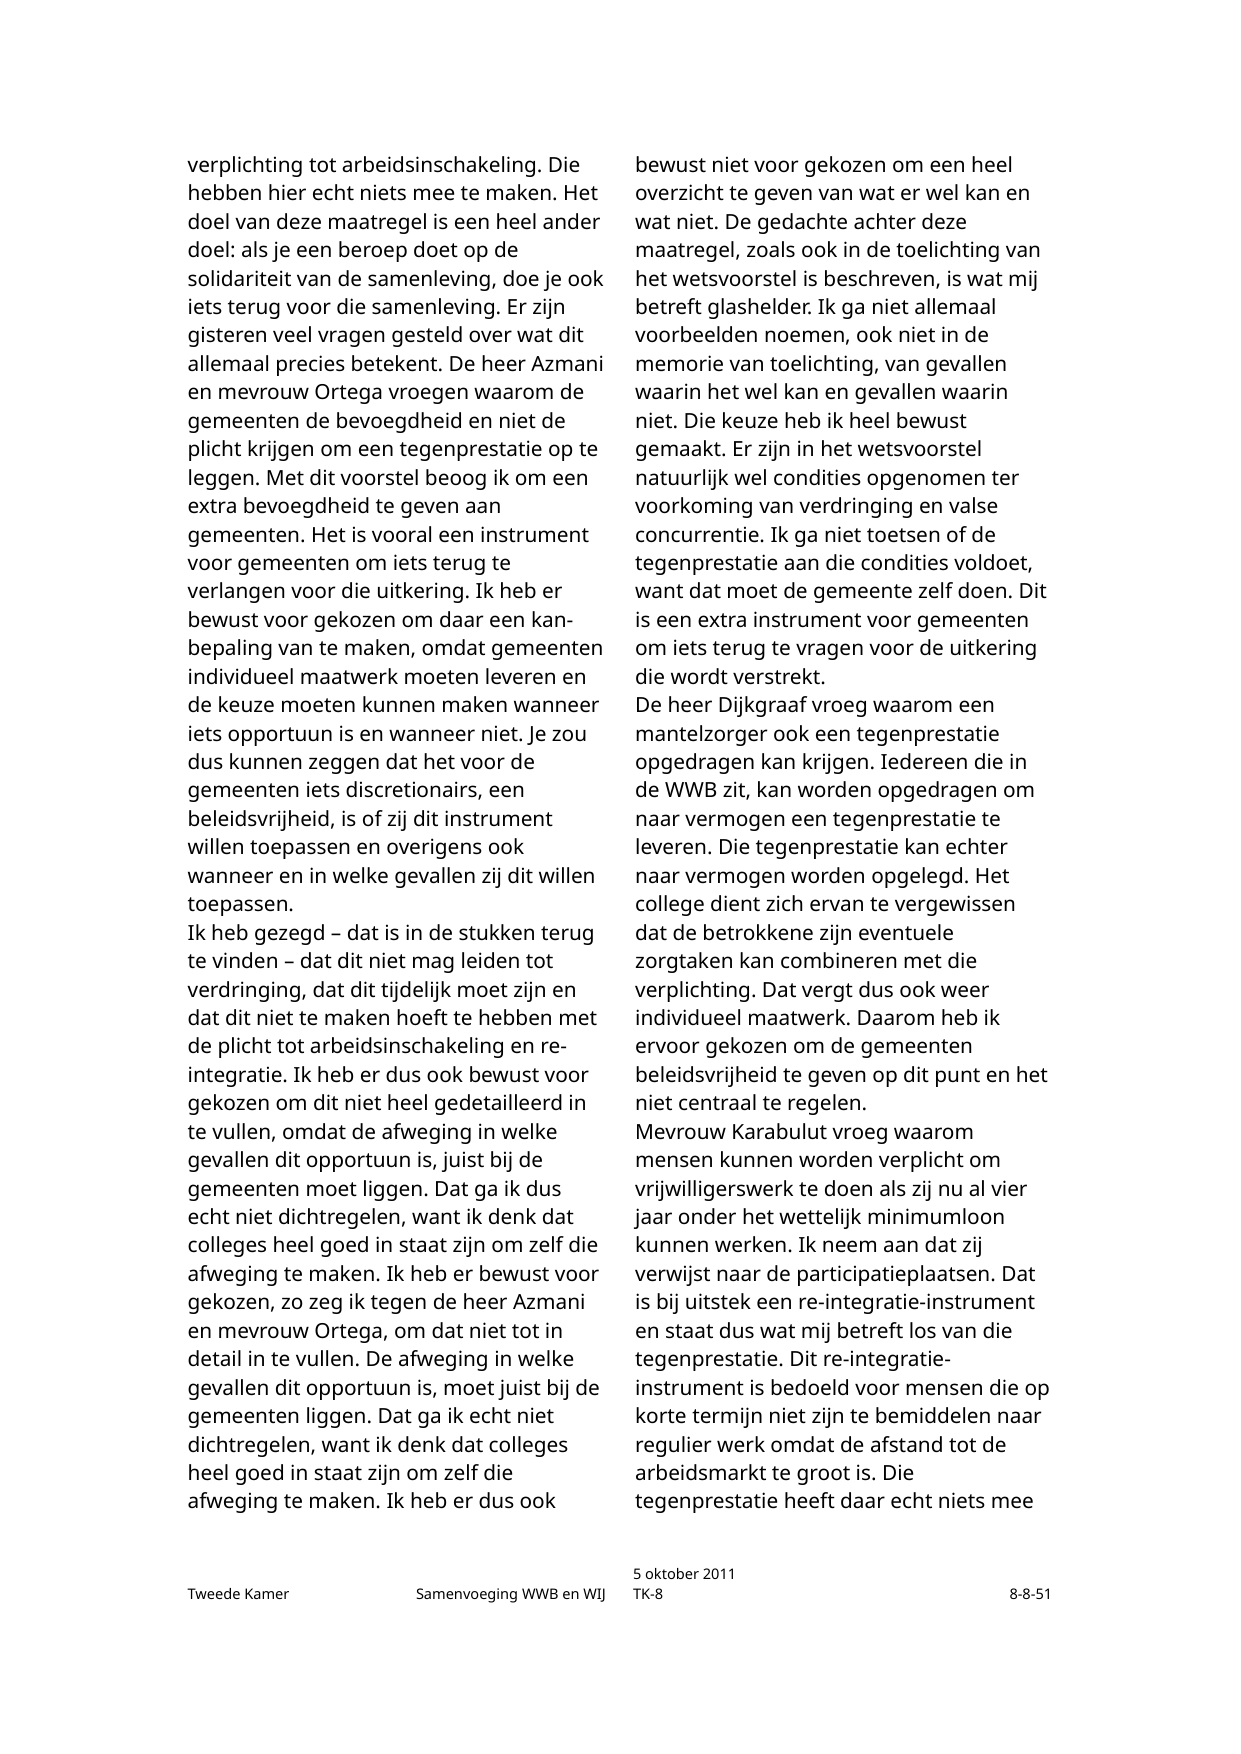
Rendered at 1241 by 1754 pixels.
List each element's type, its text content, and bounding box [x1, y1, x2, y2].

text De heer Dijkgraaf vroeg waarom een mantelzorger ook een tegenprestatie opgedragen kan krijgen. Iedereen die in de WWB zit, kan worden opgedragen om naar vermogen een tegenprestatie te leveren. Die tegenprestatie kan echter naar vermogen worden opgelegd. Het college dient zich ervan te vergewissen dat de betrokkene zijn eventuele zorgtaken kan combineren met die verplichting. Dat vergt dus ook weer individueel maatwerk. Daarom heb ik ervoor gekozen om de gemeenten beleidsvrijheid te geven op dit punt en het niet centraal te regelen. [635, 690, 1053, 1117]
text Mevrouw Karabulut vroeg waarom mensen kunnen worden verplicht om vrijwilligerswerk te doen als zij nu al vier jaar onder het wettelijk minimumloon kunnen werken. Ik neem aan dat zij verwijst naar de participatieplaatsen. Dat is bij uitstek een re-integratie-instrument en staat dus wat mij betreft los van die tegenprestatie. Dit re-integratie-instrument is bedoeld voor mensen die op korte termijn niet zijn te bemiddelen naar regulier werk omdat de afstand tot de arbeidsmarkt te groot is. Die tegenprestatie heeft daar echt niets mee [635, 1117, 1053, 1515]
text Ik heb gezegd – dat is in de stukken terug te vinden – dat dit niet mag leiden tot verdringing, dat dit tijdelijk moet zijn en dat dit niet te maken hoeft te hebben met de plicht tot arbeidsinschakeling en re-integratie. Ik heb er dus ook bewust voor gekozen om dit niet heel gedetailleerd in te vullen, omdat de afweging in welke gevallen dit opportuun is, juist bij de gemeenten moet liggen. Dat ga ik dus echt niet dichtregelen, want ik denk dat colleges heel goed in staat zijn om zelf die afweging te maken. Ik heb er bewust voor gekozen, zo zeg ik tegen de heer Azmani en mevrouw Ortega, om dat niet tot in detail in te vullen. De afweging in welke gevallen dit opportuun is, moet juist bij de gemeenten liggen. Dat ga ik echt niet dichtregelen, want ik denk dat colleges heel goed in staat zijn om zelf die afweging te maken. Ik heb er dus ook [187, 918, 605, 1515]
text bewust niet voor gekozen om een heel overzicht te geven van wat er wel kan en wat niet. De gedachte achter deze maatregel, zoals ook in de toelichting van het wetsvoorstel is beschreven, is wat mij betreft glashelder. Ik ga niet allemaal voorbeelden noemen, ook niet in de memorie van toelichting, van gevallen waarin het wel kan en gevallen waarin niet. Die keuze heb ik heel bewust gemaakt. Er zijn in het wetsvoorstel natuurlijk wel condities opgenomen ter voorkoming van verdringing en valse concurrentie. Ik ga niet toetsen of de tegenprestatie aan die condities voldoet, want dat moet de gemeente zelf doen. Dit is een extra instrument voor gemeenten om iets terug te vragen voor de uitkering die wordt verstrekt. [635, 150, 1053, 690]
text verplichting tot arbeidsinschakeling. Die hebben hier echt niets mee te maken. Het doel van deze maatregel is een heel ander doel: als je een beroep doet op de solidariteit van de samenleving, doe je ook iets terug voor die samenleving. Er zijn gisteren veel vragen gesteld over wat dit allemaal precies betekent. De heer Azmani en mevrouw Ortega vroegen waarom de gemeenten de bevoegdheid en niet de plicht krijgen om een tegenprestatie op te leggen. Met dit voorstel beoog ik om een extra bevoegdheid te geven aan gemeenten. Het is vooral een instrument voor gemeenten om iets terug te verlangen voor die uitkering. Ik heb er bewust voor gekozen om daar een kan-bepaling van te maken, omdat gemeenten individueel maatwerk moeten leveren en de keuze moeten kunnen maken wanneer iets opportuun is en wanneer niet. Je zou dus kunnen zeggen dat het voor de gemeenten iets discretionairs, een beleidsvrijheid, is of zij dit instrument willen toepassen en overigens ook wanneer en in welke gevallen zij dit willen toepassen. [187, 150, 605, 918]
